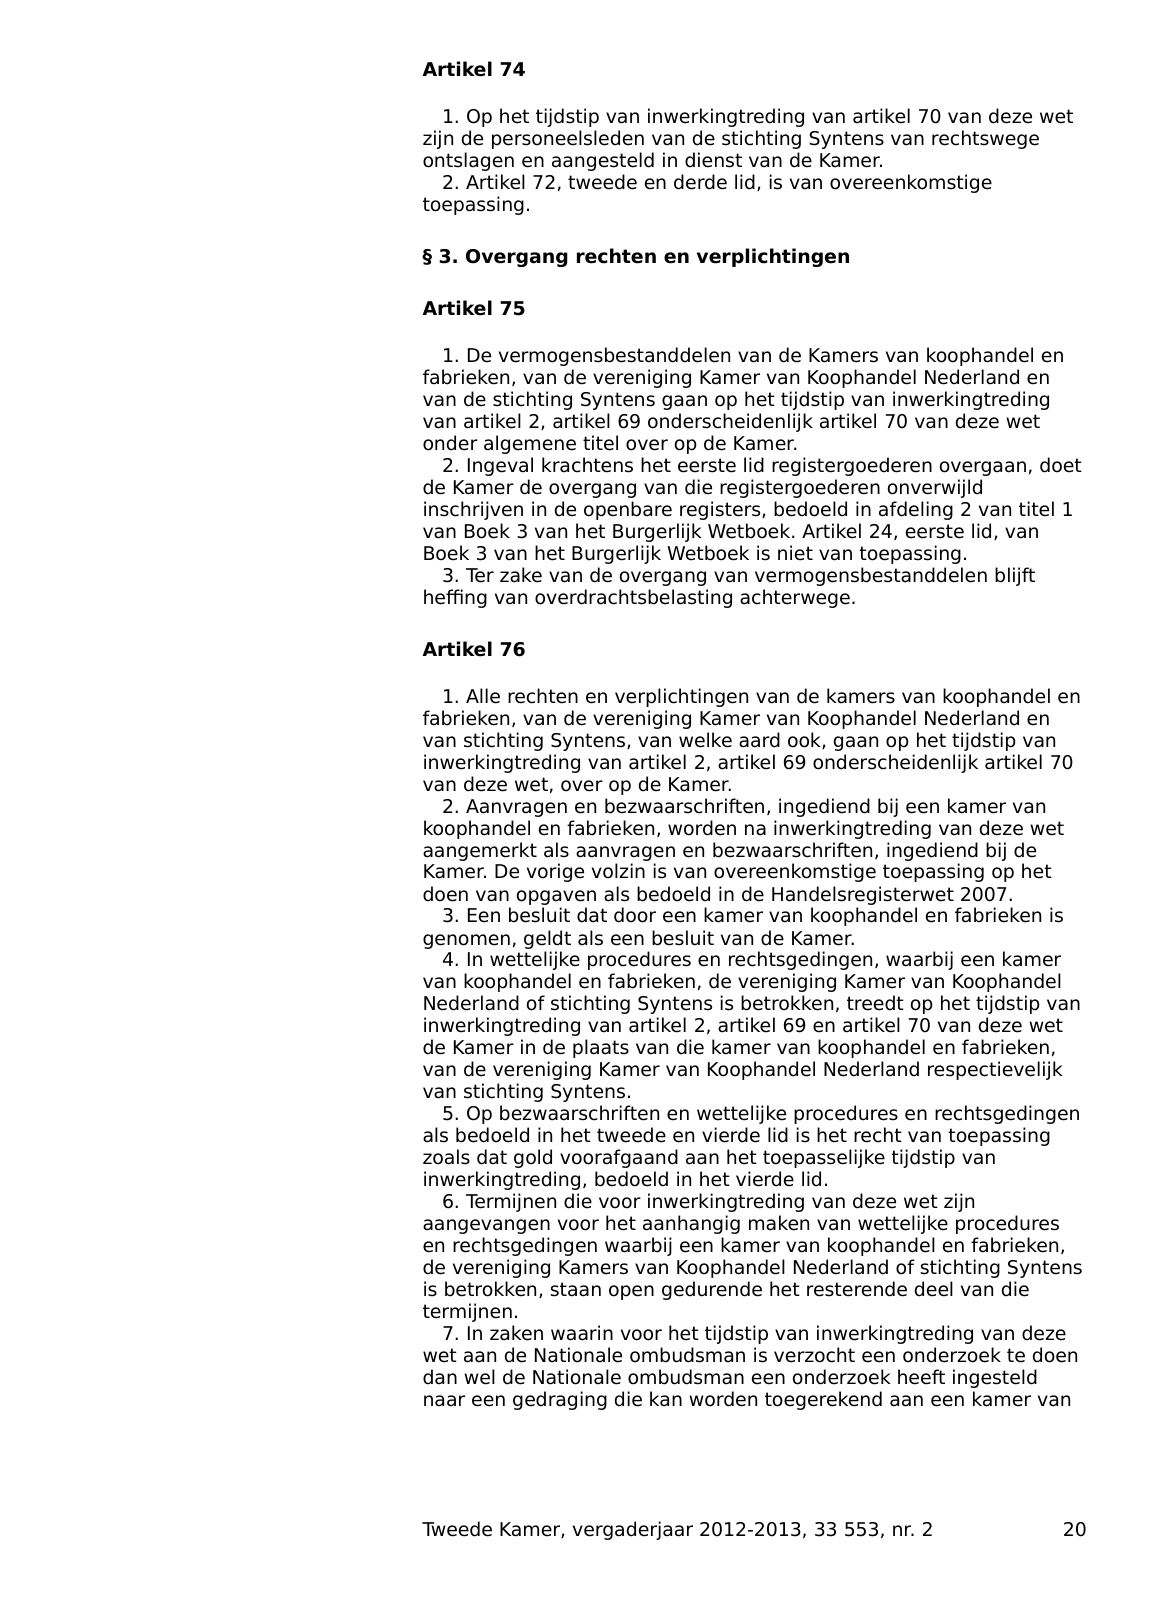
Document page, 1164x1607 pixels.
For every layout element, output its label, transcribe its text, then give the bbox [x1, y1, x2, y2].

text 5. Op bezwaarschriften en wettelijke procedures en rechtsgedingen als bedoeld in het tweede en vierde lid is het recht van toepassing zoals dat gold voorafgaand aan het toepasselijke tijdstip van inwerkingtreding, bedoeld in het vierde lid. [422, 1103, 1087, 1191]
text 6. Termijnen die voor inwerkingtreding van deze wet zijn aangevangen voor het aanhangig maken van wettelijke procedures en rechtsgedingen waarbij een kamer van koophandel en fabrieken, de vereniging Kamers van Koophandel Nederland of stichting Syntens is betrokken, staan open gedurende het resterende deel van die termijnen. [422, 1191, 1087, 1323]
subtitle Artikel 76 [422, 639, 1087, 661]
subtitle Artikel 74 [422, 59, 1087, 81]
text 1. De vermogensbestanddelen van de Kamers van koophandel en fabrieken, van de vereniging Kamer van Koophandel Nederland en van de stichting Syntens gaan op het tijdstip van inwerkingtreding van artikel 2, artikel 69 onderscheidenlijk artikel 70 van deze wet onder algemene titel over op de Kamer. [422, 345, 1087, 455]
text 2. Aanvragen en bezwaarschriften, ingediend bij een kamer van koophandel en fabrieken, worden na inwerkingtreding van deze wet aangemerkt als aanvragen en bezwaarschriften, ingediend bij de Kamer. De vorige volzin is van overeenkomstige toepassing op het doen van opgaven als bedoeld in de Handelsregisterwet 2007. [422, 796, 1087, 905]
subtitle § 3. Overgang rechten en verplichtingen [422, 246, 1087, 268]
text 4. In wettelijke procedures en rechtsgedingen, waarbij een kamer van koophandel en fabrieken, de vereniging Kamer van Koophandel Nederland of stichting Syntens is betrokken, treedt op het tijdstip van inwerkingtreding van artikel 2, artikel 69 en artikel 70 van deze wet de Kamer in de plaats van die kamer van koophandel en fabrieken, van de vereniging Kamer van Koophandel Nederland respectievelijk van stichting Syntens. [422, 949, 1087, 1103]
text 1. Op het tijdstip van inwerkingtreding van artikel 70 van deze wet zijn de personeelsleden van de stichting Syntens van rechtswege ontslagen en aangesteld in dienst van de Kamer. [422, 106, 1087, 172]
text 2. Artikel 72, tweede en derde lid, is van overeenkomstige toepassing. [422, 172, 1087, 216]
text 7. In zaken waarin voor het tijdstip van inwerkingtreding van deze wet aan de Nationale ombudsman is verzocht een onderzoek te doen dan wel de Nationale ombudsman een onderzoek heeft ingesteld naar een gedraging die kan worden toegerekend aan een kamer van [422, 1323, 1087, 1411]
text 3. Ter zake van de overgang van vermogensbestanddelen blijft heffing van overdrachtsbelasting achterwege. [422, 565, 1087, 609]
subtitle Artikel 75 [422, 298, 1087, 320]
text 2. Ingeval krachtens het eerste lid registergoederen overgaan, doet de Kamer de overgang van die registergoederen onverwijld inschrijven in de openbare registers, bedoeld in afdeling 2 van titel 1 van Boek 3 van het Burgerlijk Wetboek. Artikel 24, eerste lid, van Boek 3 van het Burgerlijk Wetboek is niet van toepassing. [422, 455, 1087, 565]
text 3. Een besluit dat door een kamer van koophandel en fabrieken is genomen, geldt als een besluit van de Kamer. [422, 905, 1087, 949]
text 1. Alle rechten en verplichtingen van de kamers van koophandel en fabrieken, van de vereniging Kamer van Koophandel Nederland en van stichting Syntens, van welke aard ook, gaan op het tijdstip van inwerkingtreding van artikel 2, artikel 69 onderscheidenlijk artikel 70 van deze wet, over op de Kamer. [422, 686, 1087, 796]
